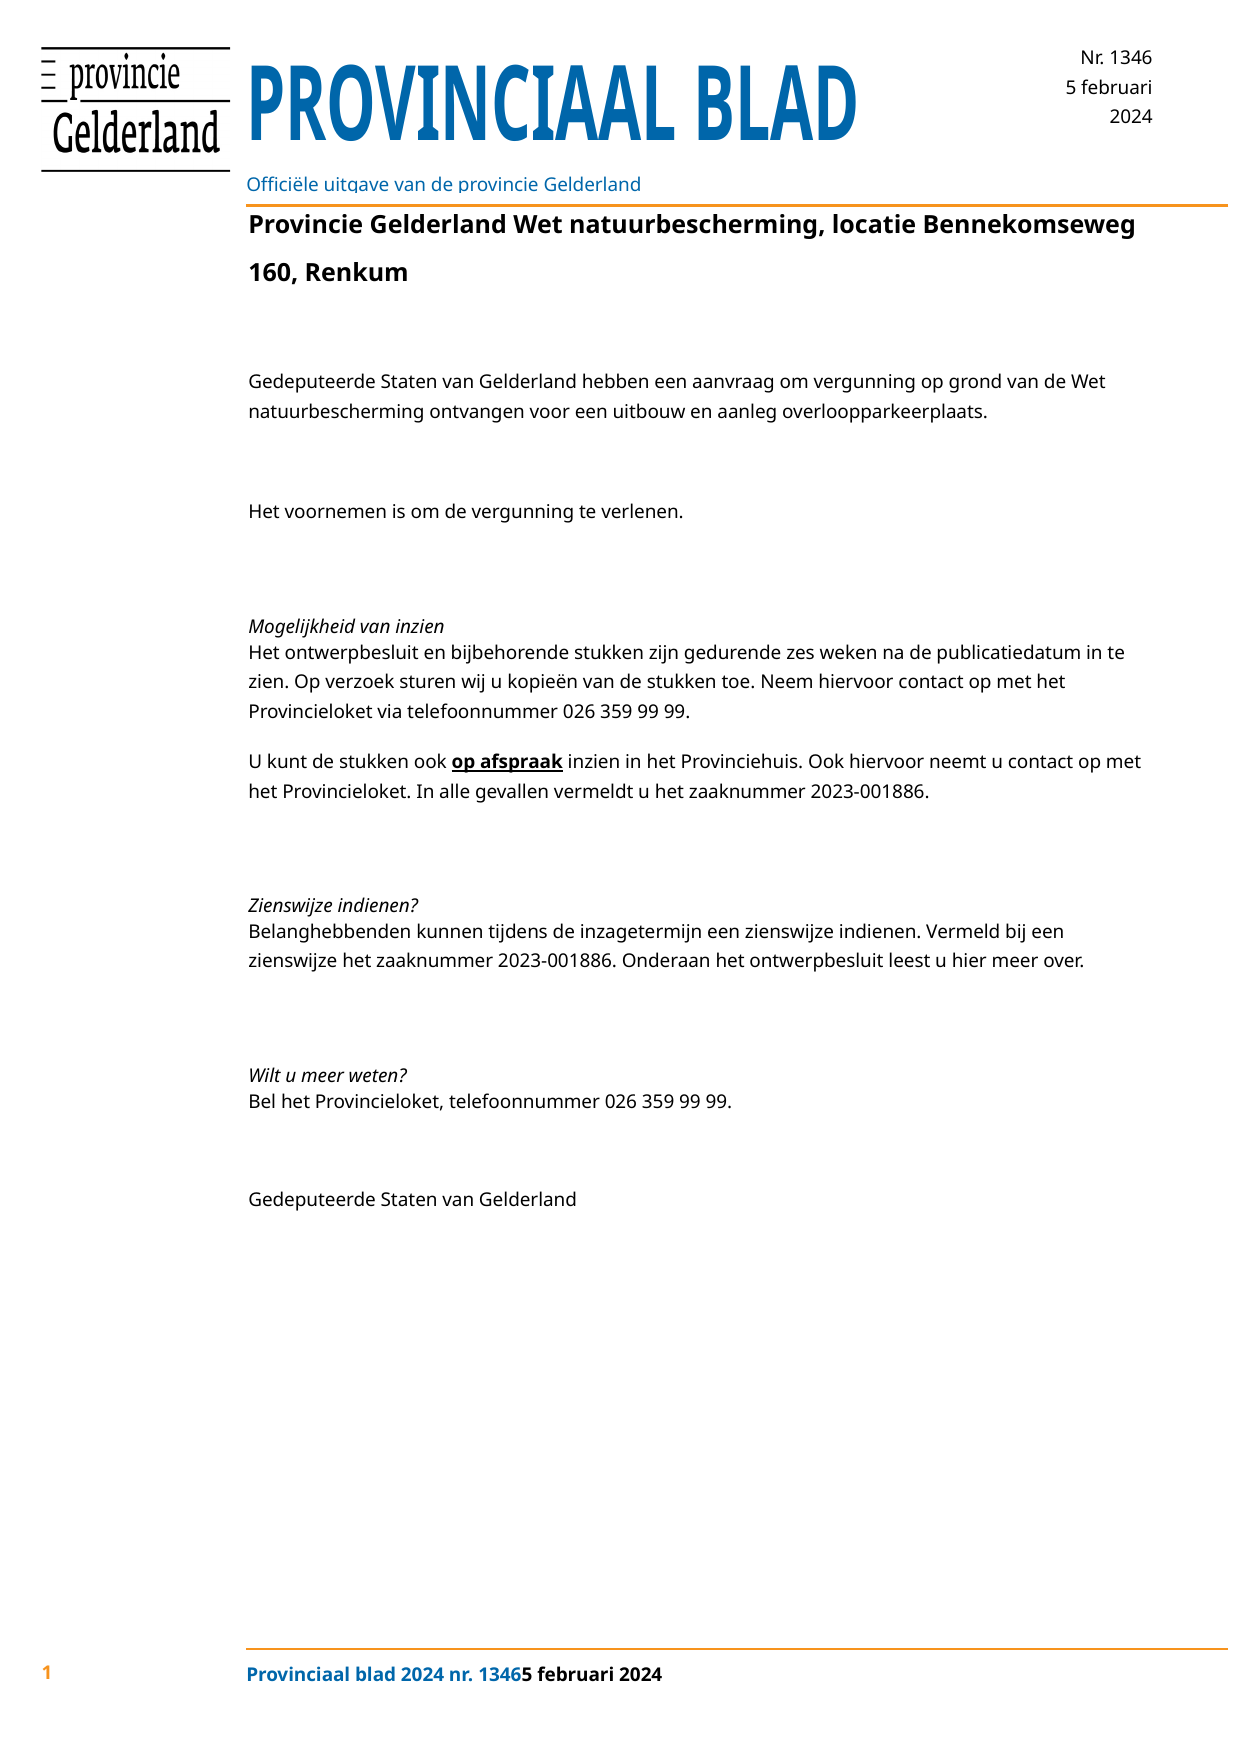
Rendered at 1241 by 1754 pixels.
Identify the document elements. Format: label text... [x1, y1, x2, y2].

text Gedeputeerde Staten van Gelderland hebben een aanvraag om vergunning op grond van de Wet natuurbescherming ontvangen voor een uitbouw en aanleg overloopparkeerplaats. [248, 368, 1152, 424]
text Het ontwerpbesluit en bijbehorende stukken zijn gedurende zes weken na de publicatiedatum in te zien. Op verzoek sturen wij u kopieën van de stukken toe. Neem hiervoor contact op met het Provincieloket via telefoonnummer 026 359 99 99. [248, 639, 1152, 724]
picture [41, 47, 231, 172]
text Bel het Provincieloket, telefoonnummer 026 359 99 99. [248, 1088, 1152, 1113]
text Belanghebbenden kunnen tijdens de inzagetermijn een zienswijze indienen. Vermeld bij een zienswijze het zaaknummer 2023-001886. Onderaan het ontwerpbesluit leest u hier meer over. [248, 918, 1152, 973]
text Het voornemen is om de vergunning te verlenen. [248, 499, 1152, 524]
text Zienswijze indienen? [248, 892, 1152, 918]
text Mogelijkheid van inzien [248, 613, 1152, 639]
text U kunt de stukken ook op afspraak inzien in het Provinciehuis. Ook hiervoor neemt u contact op met het Provincieloket. In alle gevallen vermeldt u het zaaknummer 2023-001886. [248, 748, 1152, 804]
text Provincie Gelderland Wet natuurbescherming, locatie Bennekomseweg 160, Renkum [248, 207, 1152, 288]
text Wilt u meer weten? [248, 1062, 1152, 1088]
text Gedeputeerde Staten van Gelderland [248, 1186, 1152, 1212]
